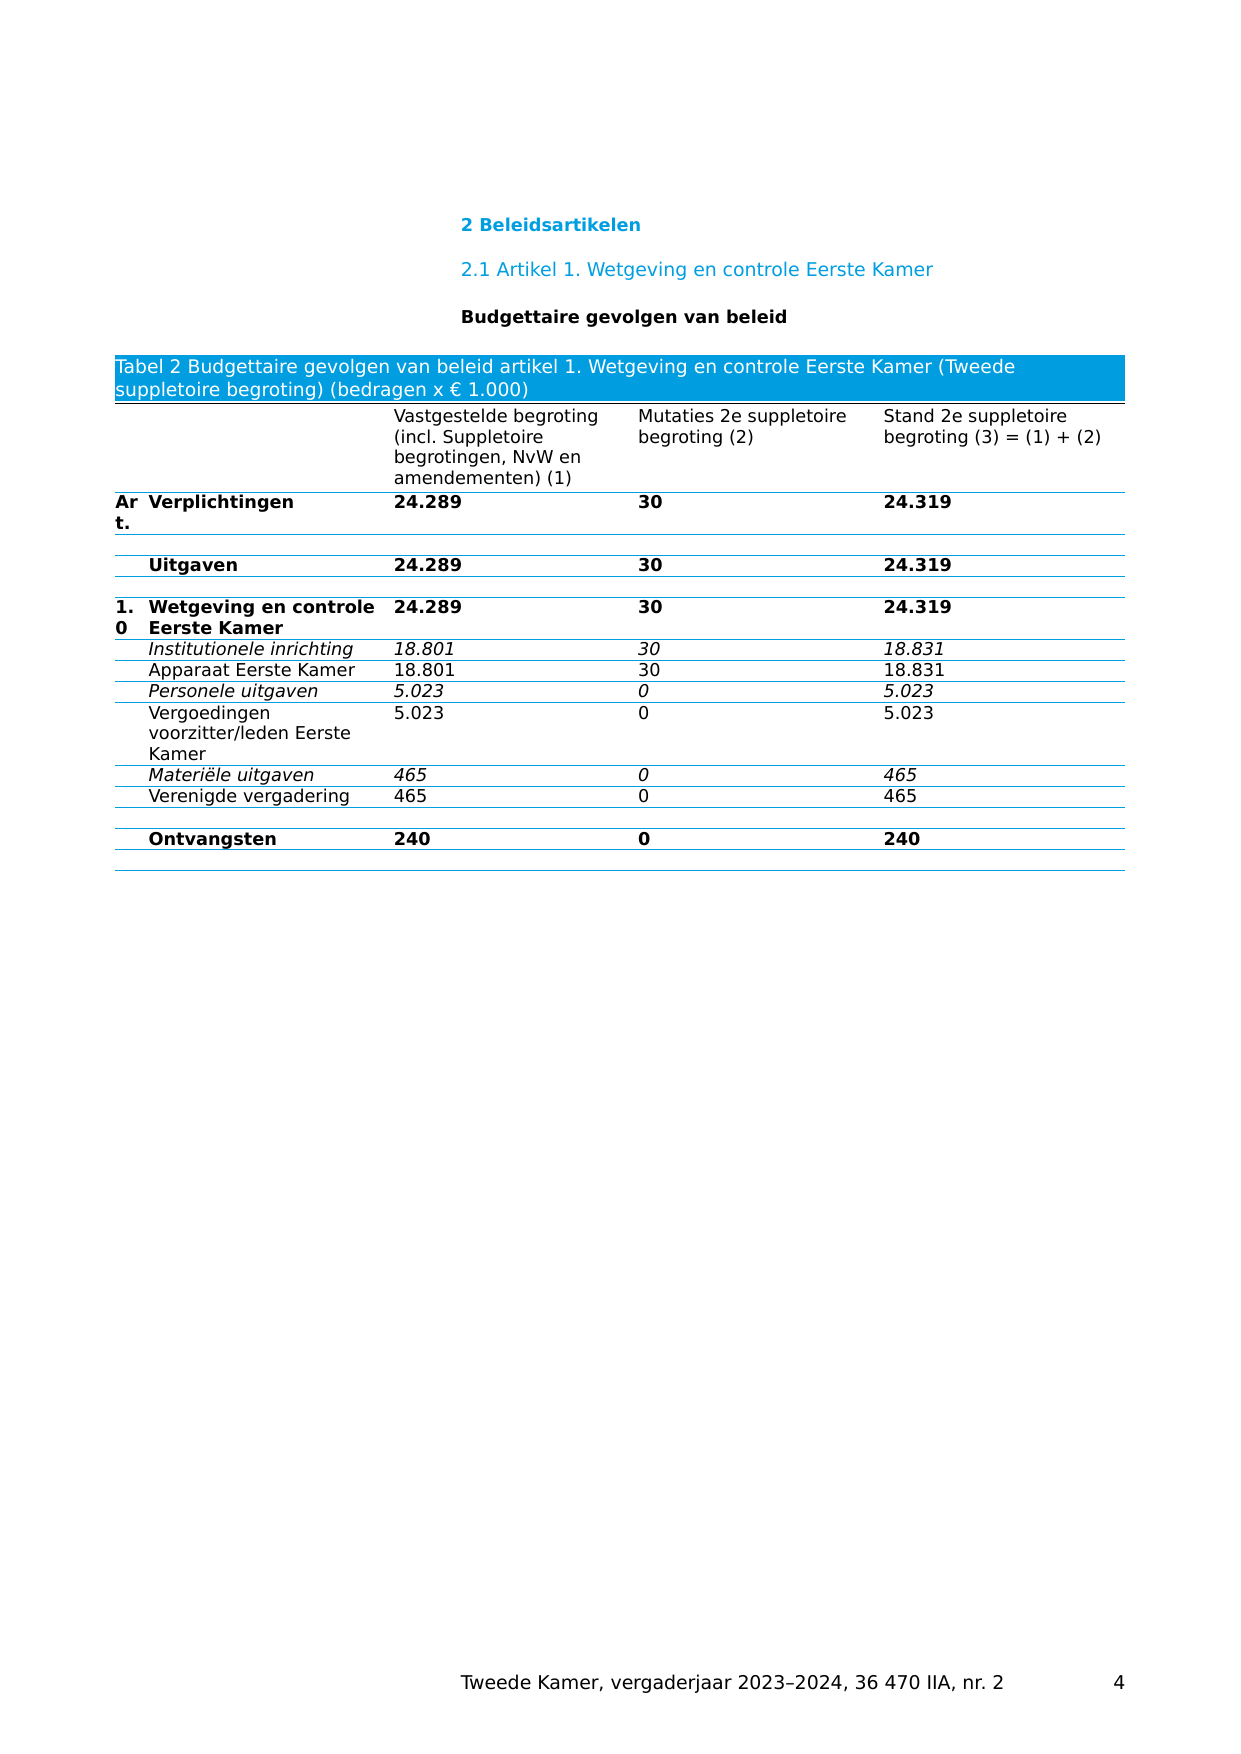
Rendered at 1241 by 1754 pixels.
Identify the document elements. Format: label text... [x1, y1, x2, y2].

table_cell [635, 850, 880, 870]
table_cell Verplichtingen [145, 493, 391, 533]
table_cell [115, 703, 145, 764]
table_cell Verenigde vergadering [145, 787, 391, 807]
table_cell 30 [635, 493, 880, 533]
table_cell Vergoedingen voorzitter/leden Eerste Kamer [145, 703, 391, 764]
table_cell [145, 404, 391, 492]
table_cell [115, 766, 145, 786]
title 2 Beleidsartikelen [461, 213, 1125, 236]
table_cell 24.289 [391, 598, 635, 639]
table_cell 465 [391, 787, 635, 807]
table_cell [145, 577, 391, 597]
table_cell [391, 808, 635, 828]
table_cell [145, 535, 391, 554]
table_cell 5.023 [880, 682, 1125, 702]
table_cell 5.023 [880, 703, 1125, 764]
table_cell [880, 850, 1125, 870]
text Budgettaire gevolgen van beleid [461, 305, 1125, 328]
table_cell [145, 808, 391, 828]
table_cell Art. [115, 493, 145, 533]
title 2.1 Artikel 1. Wetgeving en controle Eerste Kamer [461, 259, 1125, 281]
table_cell 18.831 [880, 661, 1125, 681]
table_cell Wetgeving en controle Eerste Kamer [145, 598, 391, 639]
table_cell [115, 829, 145, 849]
table_cell [115, 640, 145, 660]
table_cell Apparaat Eerste Kamer [145, 661, 391, 681]
table_cell [115, 577, 145, 597]
table_cell 30 [635, 556, 880, 576]
table_cell [635, 535, 880, 554]
table_cell Vastgestelde begroting (incl. Suppletoire begrotingen, NvW en amendementen) (1) [391, 404, 635, 492]
table_cell 18.831 [880, 640, 1125, 660]
table_cell 30 [635, 598, 880, 639]
table_cell [115, 850, 145, 870]
table_cell [635, 808, 880, 828]
table_cell [391, 535, 635, 554]
table_cell [391, 577, 635, 597]
table_cell [115, 787, 145, 807]
table_cell 240 [880, 829, 1125, 849]
table_cell 465 [880, 787, 1125, 807]
table_cell 465 [880, 766, 1125, 786]
table_cell 1.0 [115, 598, 145, 639]
table_cell [115, 556, 145, 576]
table_cell [880, 535, 1125, 554]
table_cell [115, 682, 145, 702]
table_cell 0 [635, 703, 880, 764]
table_cell 0 [635, 766, 880, 786]
table_cell [145, 850, 391, 870]
table_cell 24.319 [880, 598, 1125, 639]
table_cell [880, 808, 1125, 828]
table_cell [391, 850, 635, 870]
table_cell 0 [635, 829, 880, 849]
table_cell Institutionele inrichting [145, 640, 391, 660]
table_cell Ontvangsten [145, 829, 391, 849]
table_cell Mutaties 2e suppletoire begroting (2) [635, 404, 880, 492]
table_cell 24.319 [880, 556, 1125, 576]
table_cell 24.289 [391, 556, 635, 576]
table_cell Stand 2e suppletoire begroting (3) = (1) + (2) [880, 404, 1125, 492]
table_cell [115, 404, 145, 492]
table_cell 24.289 [391, 493, 635, 533]
table_cell 0 [635, 682, 880, 702]
table_cell [115, 661, 145, 681]
table_cell [115, 535, 145, 554]
table_cell 0 [635, 787, 880, 807]
table_cell 30 [635, 640, 880, 660]
table_cell [115, 808, 145, 828]
table_cell 5.023 [391, 682, 635, 702]
table_cell Uitgaven [145, 556, 391, 576]
table_cell 5.023 [391, 703, 635, 764]
table_cell 240 [391, 829, 635, 849]
table_cell [880, 577, 1125, 597]
table_cell [635, 577, 880, 597]
table_cell 18.801 [391, 640, 635, 660]
table_cell 18.801 [391, 661, 635, 681]
table_cell 30 [635, 661, 880, 681]
table_cell Personele uitgaven [145, 682, 391, 702]
table_cell Materiële uitgaven [145, 766, 391, 786]
table_cell 465 [391, 766, 635, 786]
table_cell 24.319 [880, 493, 1125, 533]
